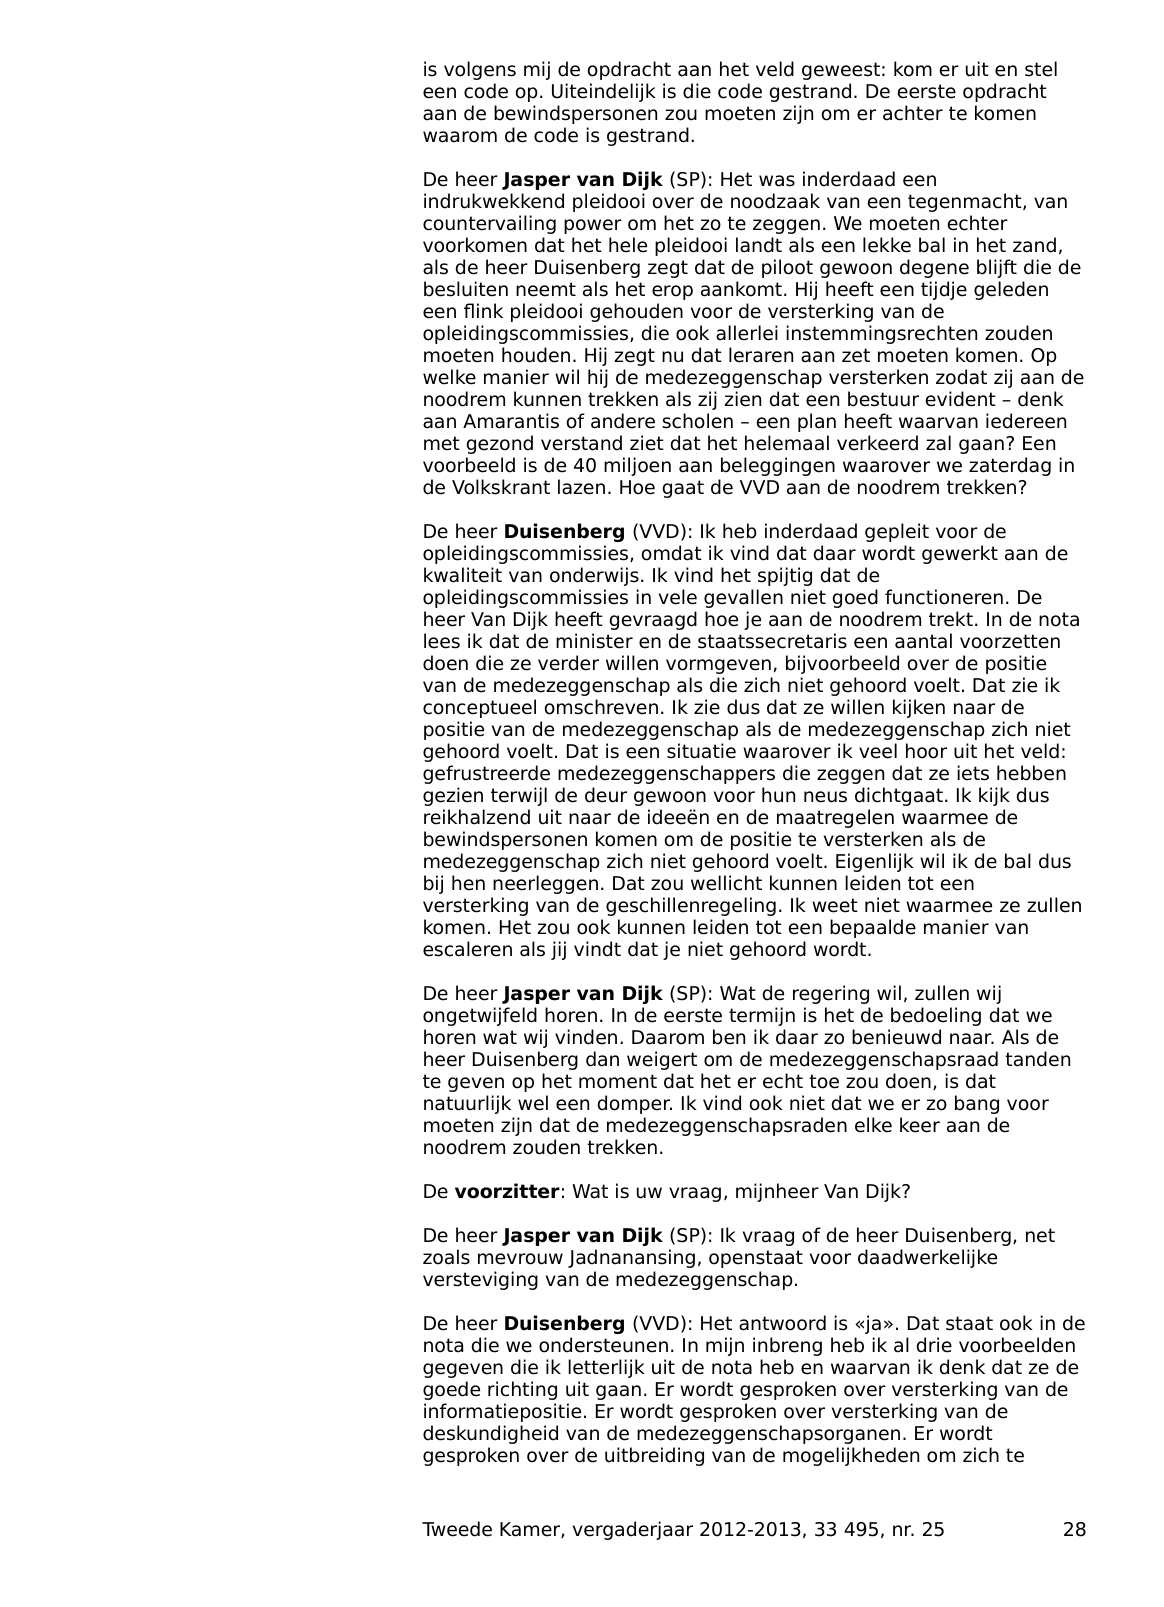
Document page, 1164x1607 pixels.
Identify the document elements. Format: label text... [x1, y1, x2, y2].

text De heer Duisenberg (VVD): Ik heb inderdaad gepleit voor de opleidingscommissies, omdat ik vind dat daar wordt gewerkt aan de kwaliteit van onderwijs. Ik vind het spijtig dat de opleidingscommissies in vele gevallen niet goed functioneren. De heer Van Dijk heeft gevraagd hoe je aan de noodrem trekt. In de nota lees ik dat de minister en de staatssecretaris een aantal voorzetten doen die ze verder willen vormgeven, bijvoorbeeld over de positie van de medezeggenschap als die zich niet gehoord voelt. Dat zie ik conceptueel omschreven. Ik zie dus dat ze willen kijken naar de positie van de medezeggenschap als de medezeggenschap zich niet gehoord voelt. Dat is een situatie waarover ik veel hoor uit het veld: gefrustreerde medezeggenschappers die zeggen dat ze iets hebben gezien terwijl de deur gewoon voor hun neus dichtgaat. Ik kijk dus reikhalzend uit naar de ideeën en de maatregelen waarmee de bewindspersonen komen om de positie te versterken als de medezeggenschap zich niet gehoord voelt. Eigenlijk wil ik de bal dus bij hen neerleggen. Dat zou wellicht kunnen leiden tot een versterking van de geschillenregeling. Ik weet niet waarmee ze zullen komen. Het zou ook kunnen leiden tot een bepaalde manier van escaleren als jij vindt dat je niet gehoord wordt. [422, 521, 1087, 961]
text De heer Jasper van Dijk (SP): Ik vraag of de heer Duisenberg, net zoals mevrouw Jadnanansing, openstaat voor daadwerkelijke versteviging van de medezeggenschap. [422, 1225, 1087, 1291]
text De voorzitter: Wat is uw vraag, mijnheer Van Dijk? [422, 1181, 1087, 1203]
text De heer Jasper van Dijk (SP): Wat de regering wil, zullen wij ongetwijfeld horen. In de eerste termijn is het de bedoeling dat we horen wat wij vinden. Daarom ben ik daar zo benieuwd naar. Als de heer Duisenberg dan weigert om de medezeggenschapsraad tanden te geven op het moment dat het er echt toe zou doen, is dat natuurlijk wel een domper. Ik vind ook niet dat we er zo bang voor moeten zijn dat de medezeggenschapsraden elke keer aan de noodrem zouden trekken. [422, 983, 1087, 1159]
text is volgens mij de opdracht aan het veld geweest: kom er uit en stel een code op. Uiteindelijk is die code gestrand. De eerste opdracht aan de bewindspersonen zou moeten zijn om er achter te komen waarom de code is gestrand. [422, 59, 1087, 147]
text De heer Jasper van Dijk (SP): Het was inderdaad een indrukwekkend pleidooi over de noodzaak van een tegenmacht, van countervailing power om het zo te zeggen. We moeten echter voorkomen dat het hele pleidooi landt als een lekke bal in het zand, als de heer Duisenberg zegt dat de piloot gewoon degene blijft die de besluiten neemt als het erop aankomt. Hij heeft een tijdje geleden een flink pleidooi gehouden voor de versterking van de opleidingscommissies, die ook allerlei instemmingsrechten zouden moeten houden. Hij zegt nu dat leraren aan zet moeten komen. Op welke manier wil hij de medezeggenschap versterken zodat zij aan de noodrem kunnen trekken als zij zien dat een bestuur evident – denk aan Amarantis of andere scholen – een plan heeft waarvan iedereen met gezond verstand ziet dat het helemaal verkeerd zal gaan? Een voorbeeld is de 40 miljoen aan beleggingen waarover we zaterdag in de Volkskrant lazen. Hoe gaat de VVD aan de noodrem trekken? [422, 169, 1087, 499]
text De heer Duisenberg (VVD): Het antwoord is «ja». Dat staat ook in de nota die we ondersteunen. In mijn inbreng heb ik al drie voorbeelden gegeven die ik letterlijk uit de nota heb en waarvan ik denk dat ze de goede richting uit gaan. Er wordt gesproken over versterking van de informatiepositie. Er wordt gesproken over versterking van de deskundigheid van de medezeggenschapsorganen. Er wordt gesproken over de uitbreiding van de mogelijkheden om zich te [422, 1313, 1087, 1467]
